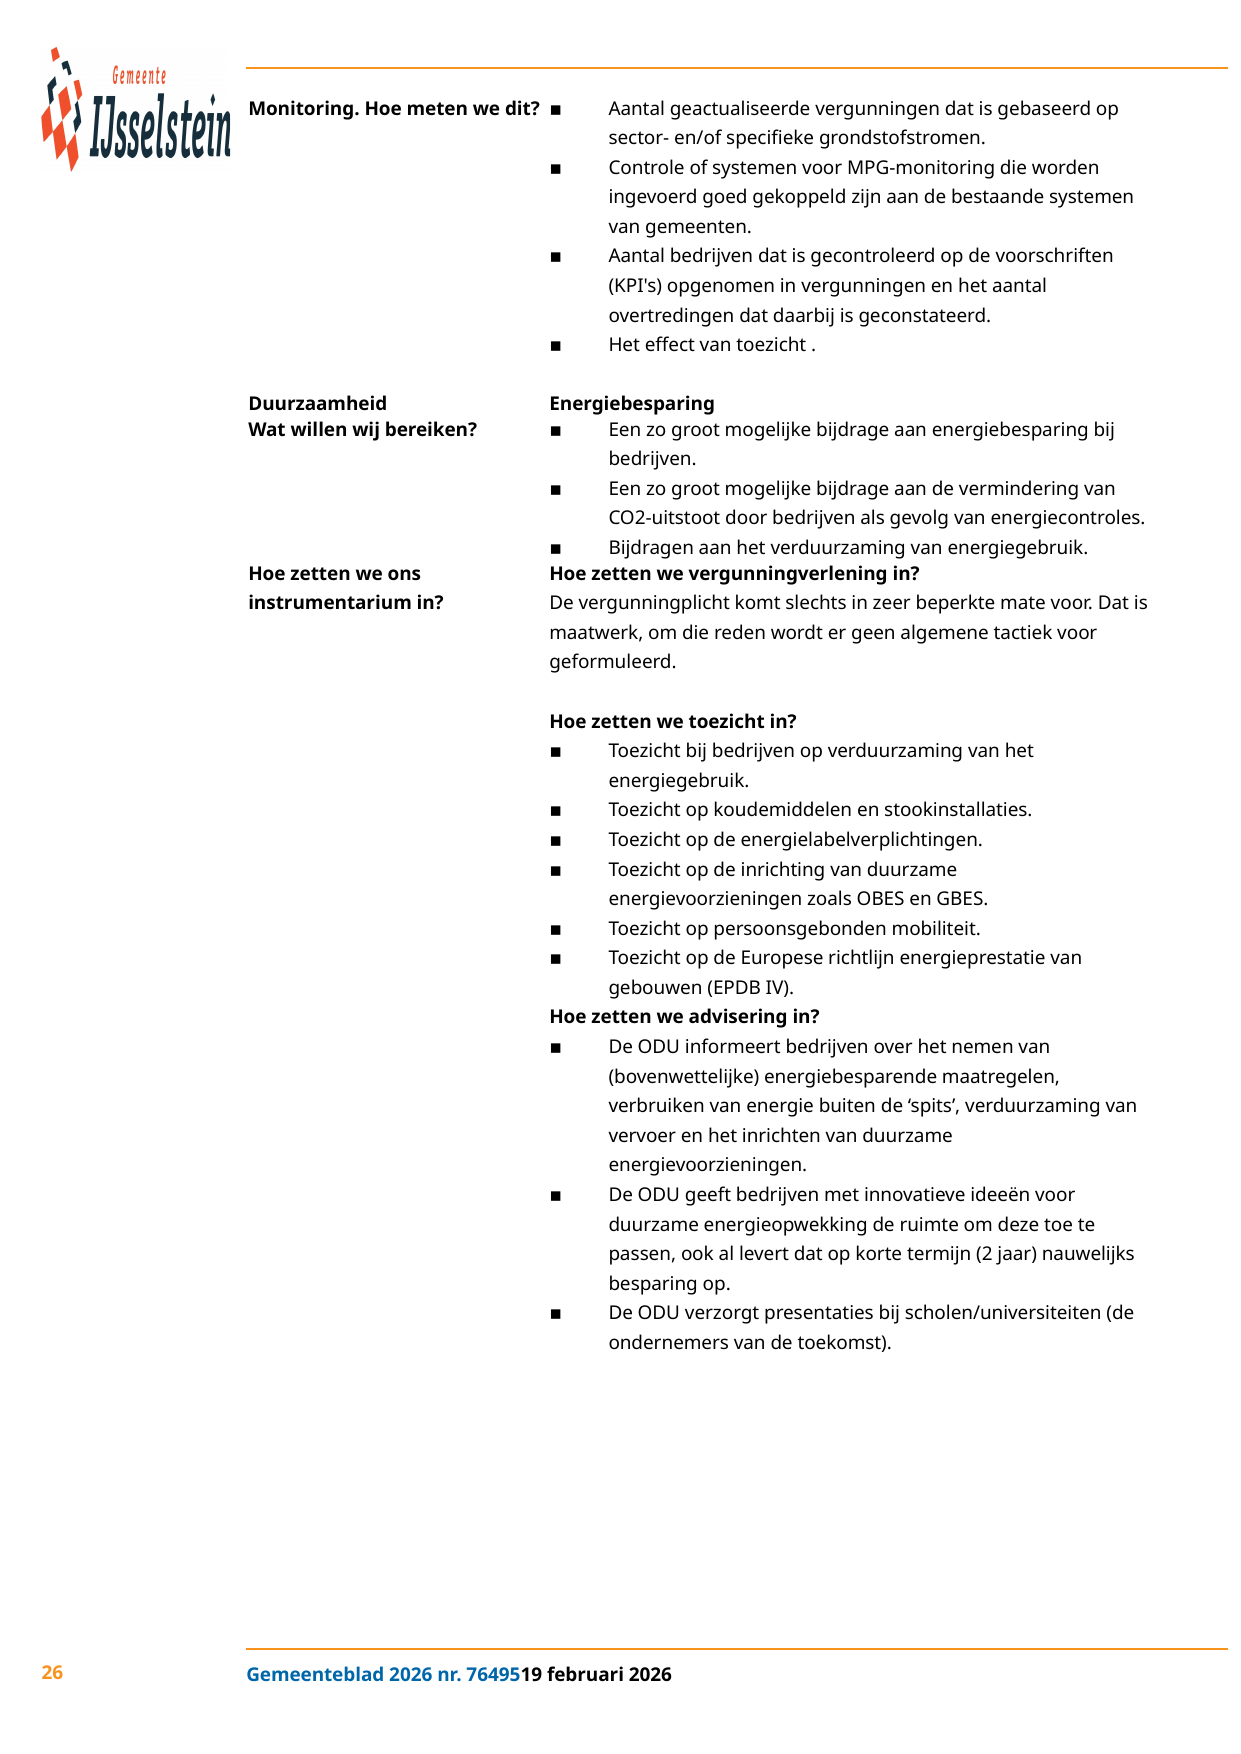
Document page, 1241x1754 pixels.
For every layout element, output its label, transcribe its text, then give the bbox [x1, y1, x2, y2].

picture [41, 47, 231, 172]
table_cell Een zo groot mogelijke bijdrage aan energiebesparing bij bedrijven. Een zo groot mogelijke bijdrage aan de vermindering van CO2-uitstoot door bedrijven als gevolg van energiecontroles. Bijdragen aan het verduurzaming van energiegebruik. [549, 416, 1152, 560]
table_cell Hoe zetten we vergunningverlening in? De vergunningplicht komt slechts in zeer beperkte mate voor. Dat is maatwerk, om die reden wordt er geen algemene tactiek voor geformuleerd. Hoe zetten we toezicht in? Toezicht bij bedrijven op verduurzaming van het energiegebruik. Toezicht op koudemiddelen en stookinstallaties. Toezicht op de energielabelverplichtingen. Toezicht op de inrichting van duurzame energievoorzieningen zoals OBES en GBES. Toezicht op persoonsgebonden mobiliteit. Toezicht op de Europese richtlijn energieprestatie van gebouwen (EPDB IV). Hoe zetten we advisering in? De ODU informeert bedrijven over het nemen van (bovenwettelijke) energiebesparende maatregelen, verbruiken van energie buiten de ‘spits’, verduurzaming van vervoer en het inrichten van duurzame energievoorzieningen. De ODU geeft bedrijven met innovatieve ideeën voor duurzame energieopwekking de ruimte om deze toe te passen, ook al levert dat op korte termijn (2 jaar) nauwelijks besparing op. De ODU verzorgt presentaties bij scholen/universiteiten (de ondernemers van de toekomst). [549, 560, 1152, 1355]
table_header Duurzaamheid [248, 390, 549, 416]
table_cell Wat willen wij bereiken? [248, 416, 549, 560]
table_header Energiebesparing [549, 390, 1152, 416]
table_cell Hoe zetten we ons instrumentarium in? [248, 560, 549, 1355]
table_cell Aantal geactualiseerde vergunningen dat is gebaseerd op sector- en/of specifieke grondstofstromen. Controle of systemen voor MPG-monitoring die worden ingevoerd goed gekoppeld zijn aan de bestaande systemen van gemeenten. Aantal bedrijven dat is gecontroleerd op de voorschriften (KPI's) opgenomen in vergunningen en het aantal overtredingen dat daarbij is geconstateerd. Het effect van toezicht . [549, 95, 1152, 357]
table_cell Monitoring. Hoe meten we dit? [248, 95, 549, 357]
